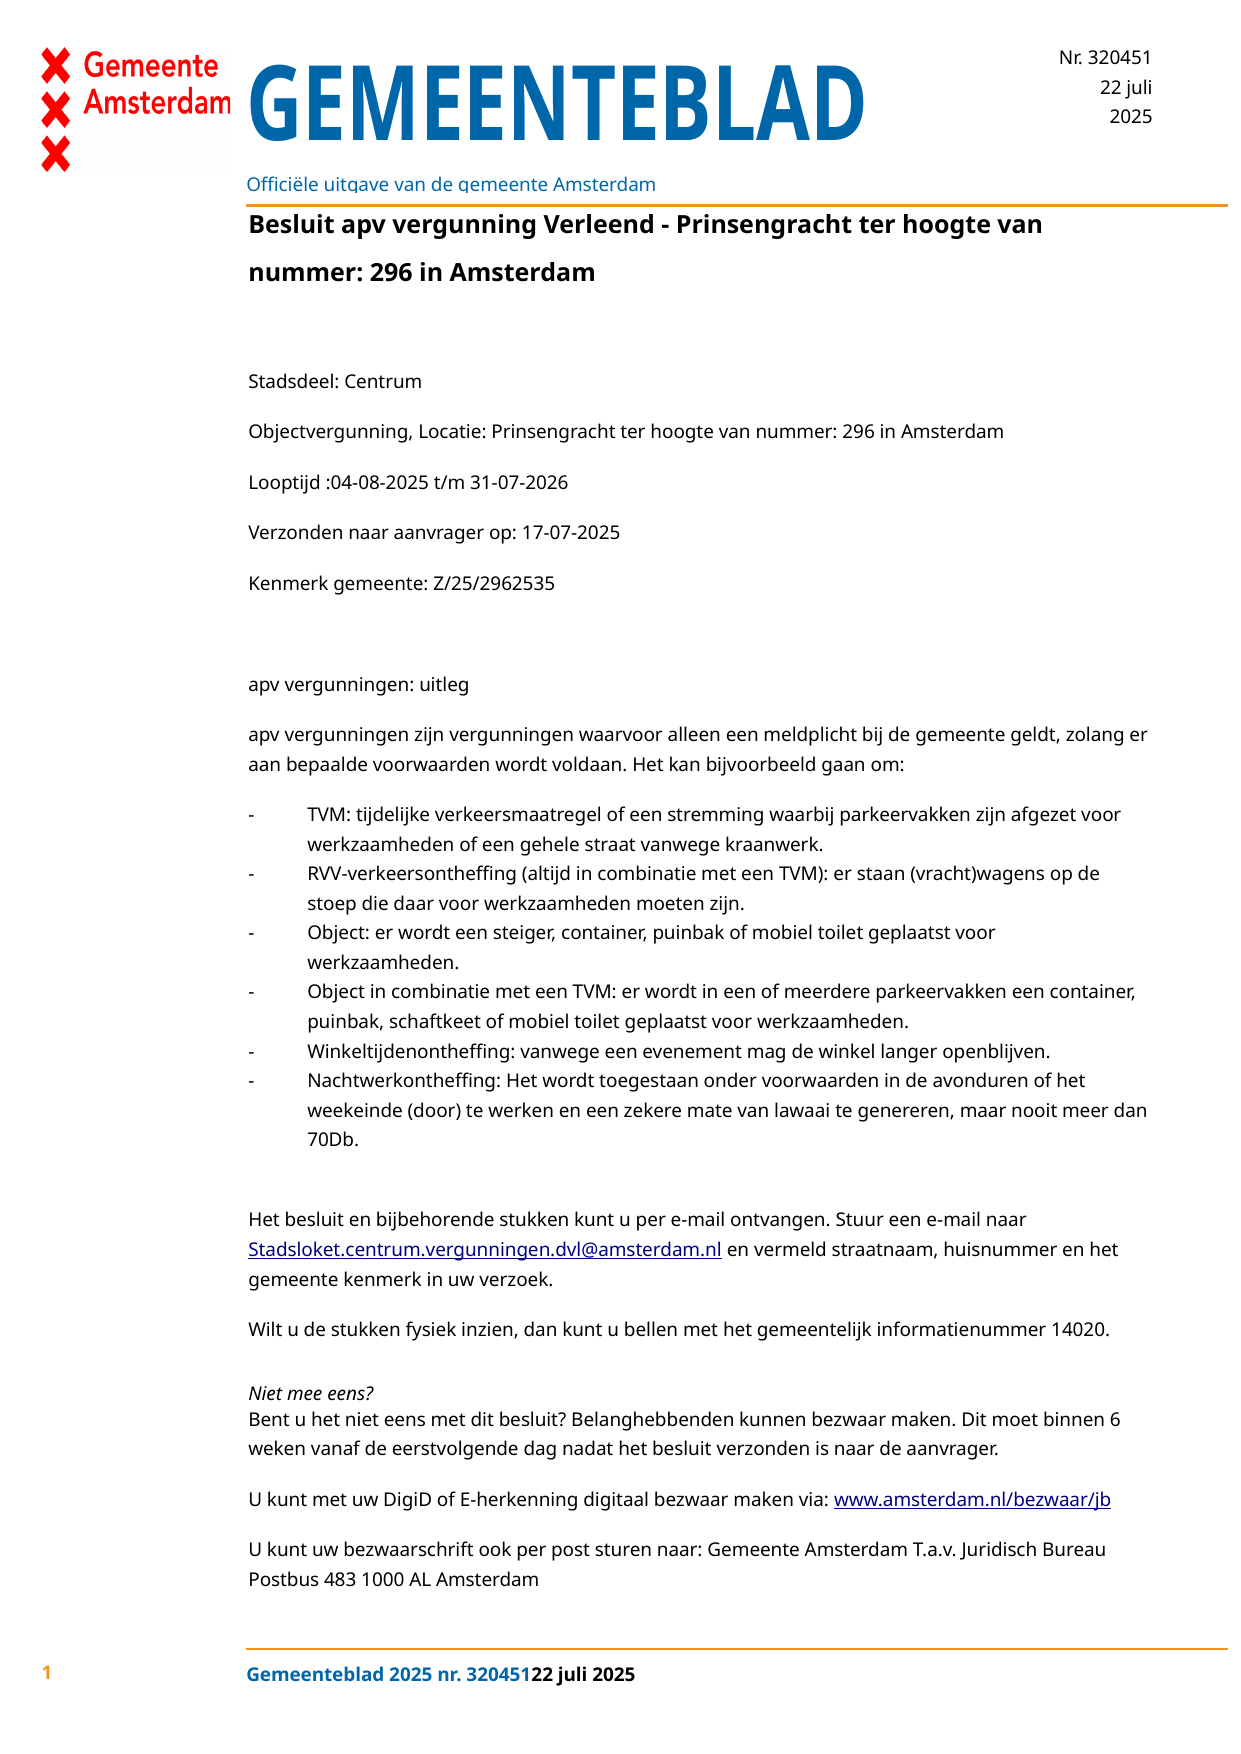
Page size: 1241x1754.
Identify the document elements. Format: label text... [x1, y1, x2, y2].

list RVV-verkeersontheffing (altijd in combinatie met een TVM): er staan (vracht)wagens op de stoep die daar voor werkzaamheden moeten zijn. [248, 860, 1152, 916]
list Nachtwerkontheffing: Het wordt toegestaan onder voorwaarden in de avonduren of het weekeinde (door) te werken en een zekere mate van lawaai te genereren, maar nooit meer dan 70Db. [248, 1067, 1152, 1152]
text Objectvergunning, Locatie: Prinsengracht ter hoogte van nummer: 296 in Amsterdam [248, 419, 1152, 444]
text apv vergunningen zijn vergunningen waarvoor alleen een meldplicht bij de gemeente geldt, zolang er aan bepaalde voorwaarden wordt voldaan. Het kan bijvoorbeeld gaan om: [248, 721, 1152, 777]
list Object: er wordt een steiger, container, puinbak of mobiel toilet geplaatst voor werkzaamheden. [248, 919, 1152, 975]
text Het besluit en bijbehorende stukken kunt u per e-mail ontvangen. Stuur een e-mail naar Stadsloket.centrum.vergunningen.dvl@amsterdam.nl en vermeld straatnaam, huisnummer en het gemeente kenmerk in uw verzoek. [248, 1207, 1152, 1292]
text Bent u het niet eens met dit besluit? Belanghebbenden kunnen bezwaar maken. Dit moet binnen 6 weken vanaf de eerstvolgende dag nadat het besluit verzonden is naar de aanvrager. [248, 1406, 1152, 1461]
list Object in combinatie met een TVM: er wordt in een of meerdere parkeervakken een container, puinbak, schaftkeet of mobiel toilet geplaatst voor werkzaamheden. [248, 979, 1152, 1034]
text U kunt uw bezwaarschrift ook per post sturen naar: Gemeente Amsterdam T.a.v. Juridisch Bureau Postbus 483 1000 AL Amsterdam [248, 1536, 1152, 1592]
text Besluit apv vergunning Verleend - Prinsengracht ter hoogte van nummer: 296 in Amsterdam [248, 207, 1152, 288]
picture [41, 47, 231, 172]
list TVM: tijdelijke verkeersmaatregel of een stremming waarbij parkeervakken zijn afgezet voor werkzaamheden of een gehele straat vanwege kraanwerk. [248, 801, 1152, 857]
text Stadsdeel: Centrum [248, 368, 1152, 394]
text Wilt u de stukken fysiek inzien, dan kunt u bellen met het gemeentelijk informatienummer 14020. [248, 1316, 1152, 1342]
text Verzonden naar aanvrager op: 17-07-2025 [248, 519, 1152, 545]
list Winkeltijdenontheffing: vanwege een evenement mag de winkel langer openblijven. [248, 1038, 1152, 1064]
text Niet mee eens? [248, 1380, 1152, 1406]
text Looptijd :04-08-2025 t/m 31-07-2026 [248, 469, 1152, 495]
text apv vergunningen: uitleg [248, 671, 1152, 697]
text Kenmerk gemeente: Z/25/2962535 [248, 570, 1152, 596]
text U kunt met uw DigiD of E-herkenning digitaal bezwaar maken via: www.amsterdam.nl/bezwaar/jb [248, 1486, 1152, 1512]
